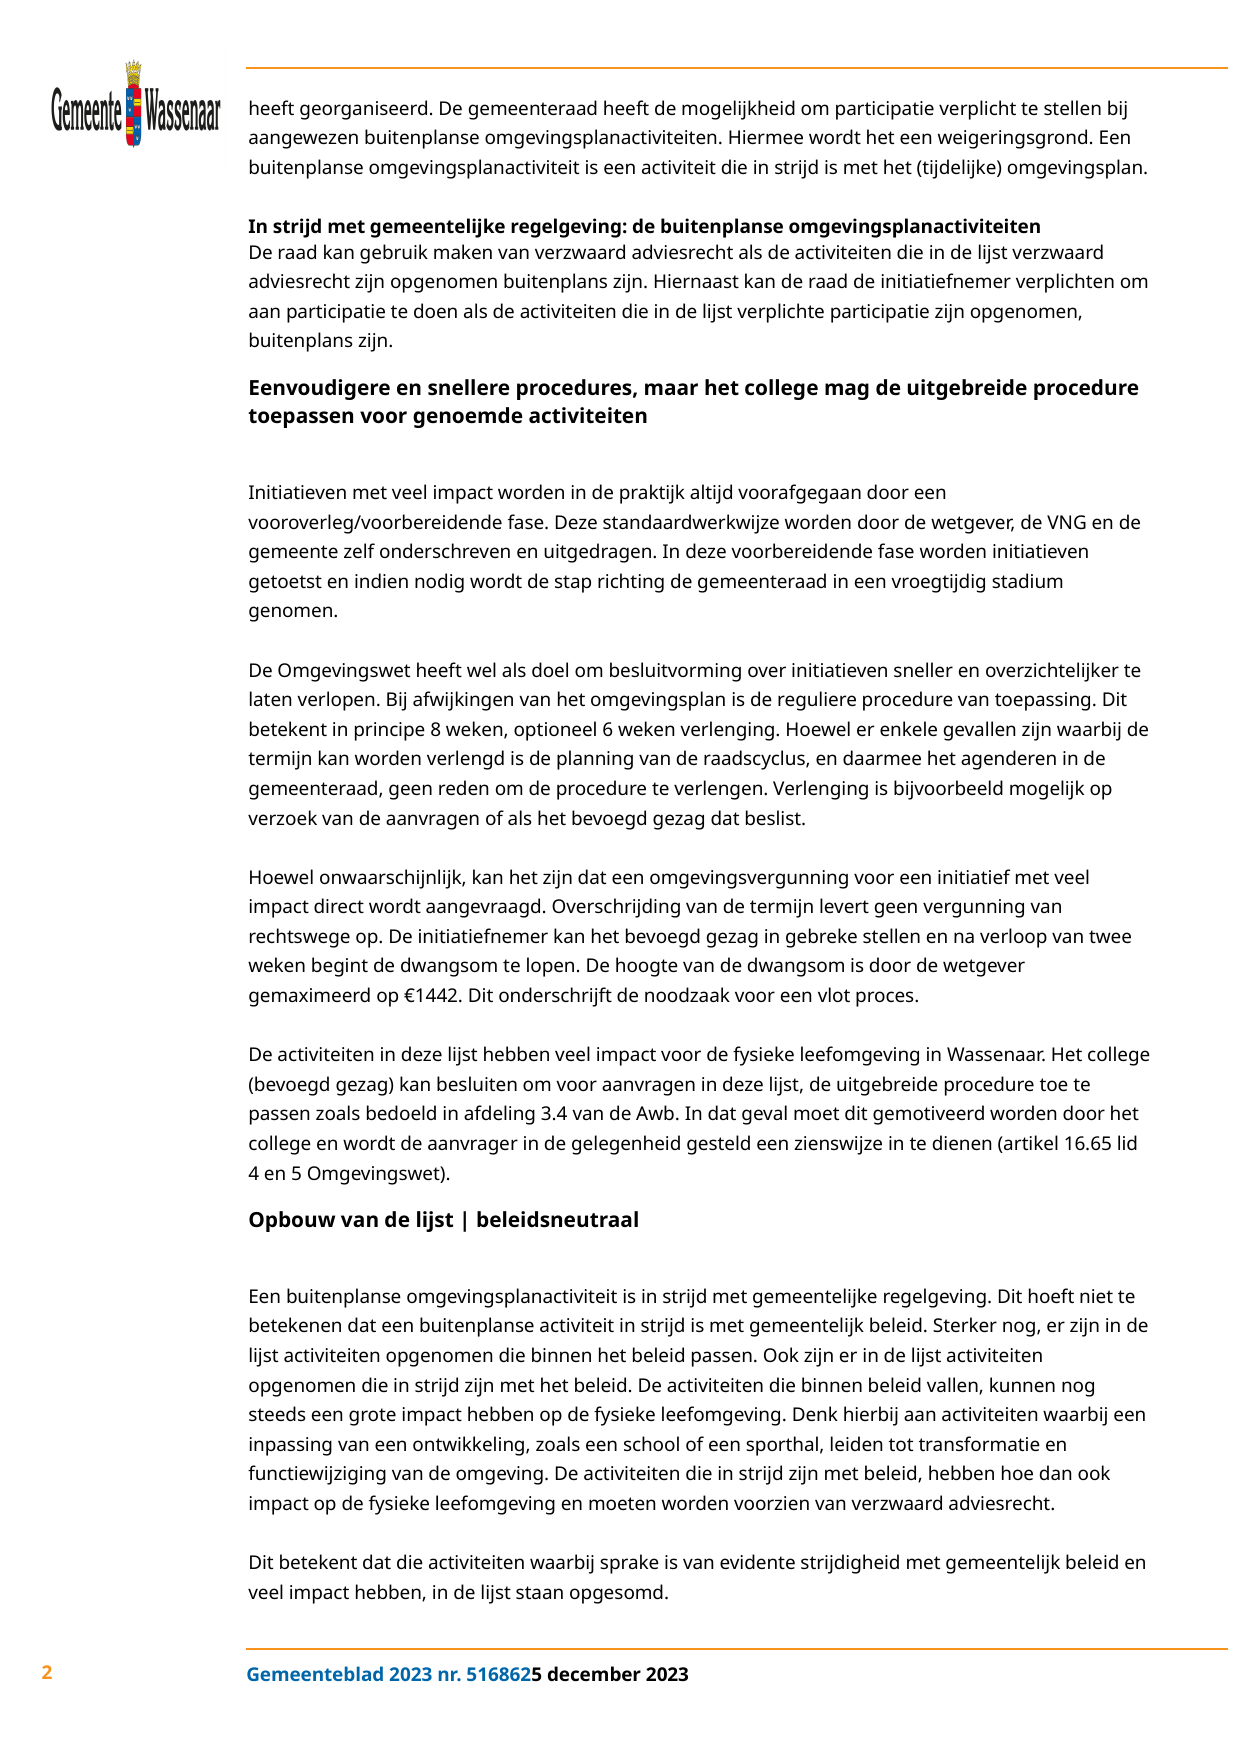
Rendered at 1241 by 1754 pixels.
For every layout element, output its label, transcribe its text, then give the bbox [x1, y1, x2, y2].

text In strijd met gemeentelijke regelgeving: de buitenplanse omgevingsplanactiviteiten [248, 213, 1152, 239]
text Hoewel onwaarschijnlijk, kan het zijn dat een omgevingsvergunning voor een initiatief met veel impact direct wordt aangevraagd. Overschrijding van de termijn levert geen vergunning van rechtswege op. De initiatiefnemer kan het bevoegd gezag in gebreke stellen en na verloop van twee weken begint de dwangsom te lopen. De hoogte van de dwangsom is door de wetgever gemaximeerd op €1442. Dit onderschrijft de noodzaak voor een vlot proces. [248, 864, 1152, 1008]
text Een buitenplanse omgevingsplanactiviteit is in strijd met gemeentelijke regelgeving. Dit hoeft niet te betekenen dat een buitenplanse activiteit in strijd is met gemeentelijk beleid. Sterker nog, er zijn in de lijst activiteiten opgenomen die binnen het beleid passen. Ook zijn er in de lijst activiteiten opgenomen die in strijd zijn met het beleid. De activiteiten die binnen beleid vallen, kunnen nog steeds een grote impact hebben op de fysieke leefomgeving. Denk hierbij aan activiteiten waarbij een inpassing van een ontwikkeling, zoals een school of een sporthal, leiden tot transformatie en functiewijziging van de omgeving. De activiteiten die in strijd zijn met beleid, hebben hoe dan ook impact op de fysieke leefomgeving en moeten worden voorzien van verzwaard adviesrecht. [248, 1283, 1152, 1516]
text Initiatieven met veel impact worden in de praktijk altijd voorafgegaan door een vooroverleg/voorbereidende fase. Deze standaardwerkwijze worden door de wetgever, de VNG en de gemeente zelf onderschreven en uitgedragen. In deze voorbereidende fase worden initiatieven getoetst en indien nodig wordt de stap richting de gemeenteraad in een vroegtijdig stadium genomen. [248, 479, 1152, 623]
text heeft georganiseerd. De gemeenteraad heeft de mogelijkheid om participatie verplicht te stellen bij aangewezen buitenplanse omgevingsplanactiviteiten. Hiermee wordt het een weigeringsgrond. Een buitenplanse omgevingsplanactiviteit is een activiteit die in strijd is met het (tijdelijke) omgevingsplan. [248, 95, 1152, 180]
text De Omgevingswet heeft wel als doel om besluitvorming over initiatieven sneller en overzichtelijker te laten verlopen. Bij afwijkingen van het omgevingsplan is de reguliere procedure van toepassing. Dit betekent in principe 8 weken, optioneel 6 weken verlenging. Hoewel er enkele gevallen zijn waarbij de termijn kan worden verlengd is de planning van de raadscyclus, en daarmee het agenderen in de gemeenteraad, geen reden om de procedure te verlengen. Verlenging is bijvoorbeeld mogelijk op verzoek van de aanvragen of als het bevoegd gezag dat beslist. [248, 657, 1152, 831]
text Dit betekent dat die activiteiten waarbij sprake is van evidente strijdigheid met gemeentelijk beleid en veel impact hebben, in de lijst staan opgesomd. [248, 1549, 1152, 1605]
text De activiteiten in deze lijst hebben veel impact voor de fysieke leefomgeving in Wassenaar. Het college (bevoegd gezag) kan besluiten om voor aanvragen in deze lijst, de uitgebreide procedure toe te passen zoals bedoeld in afdeling 3.4 van de Awb. In dat geval moet dit gemotiveerd worden door het college en wordt de aanvrager in de gelegenheid gesteld een zienswijze in te dienen (artikel 16.65 lid 4 en 5 Omgevingswet). [248, 1041, 1152, 1186]
picture [41, 47, 231, 172]
text De raad kan gebruik maken van verzwaard adviesrecht als de activiteiten die in de lijst verzwaard adviesrecht zijn opgenomen buitenplans zijn. Hiernaast kan de raad de initiatiefnemer verplichten om aan participatie te doen als de activiteiten die in de lijst verplichte participatie zijn opgenomen, buitenplans zijn. [248, 239, 1152, 353]
text Opbouw van de lijst | beleidsneutraal [248, 1205, 1152, 1234]
text Eenvoudigere en snellere procedures, maar het college mag de uitgebreide procedure toepassen voor genoemde activiteiten [248, 373, 1152, 430]
